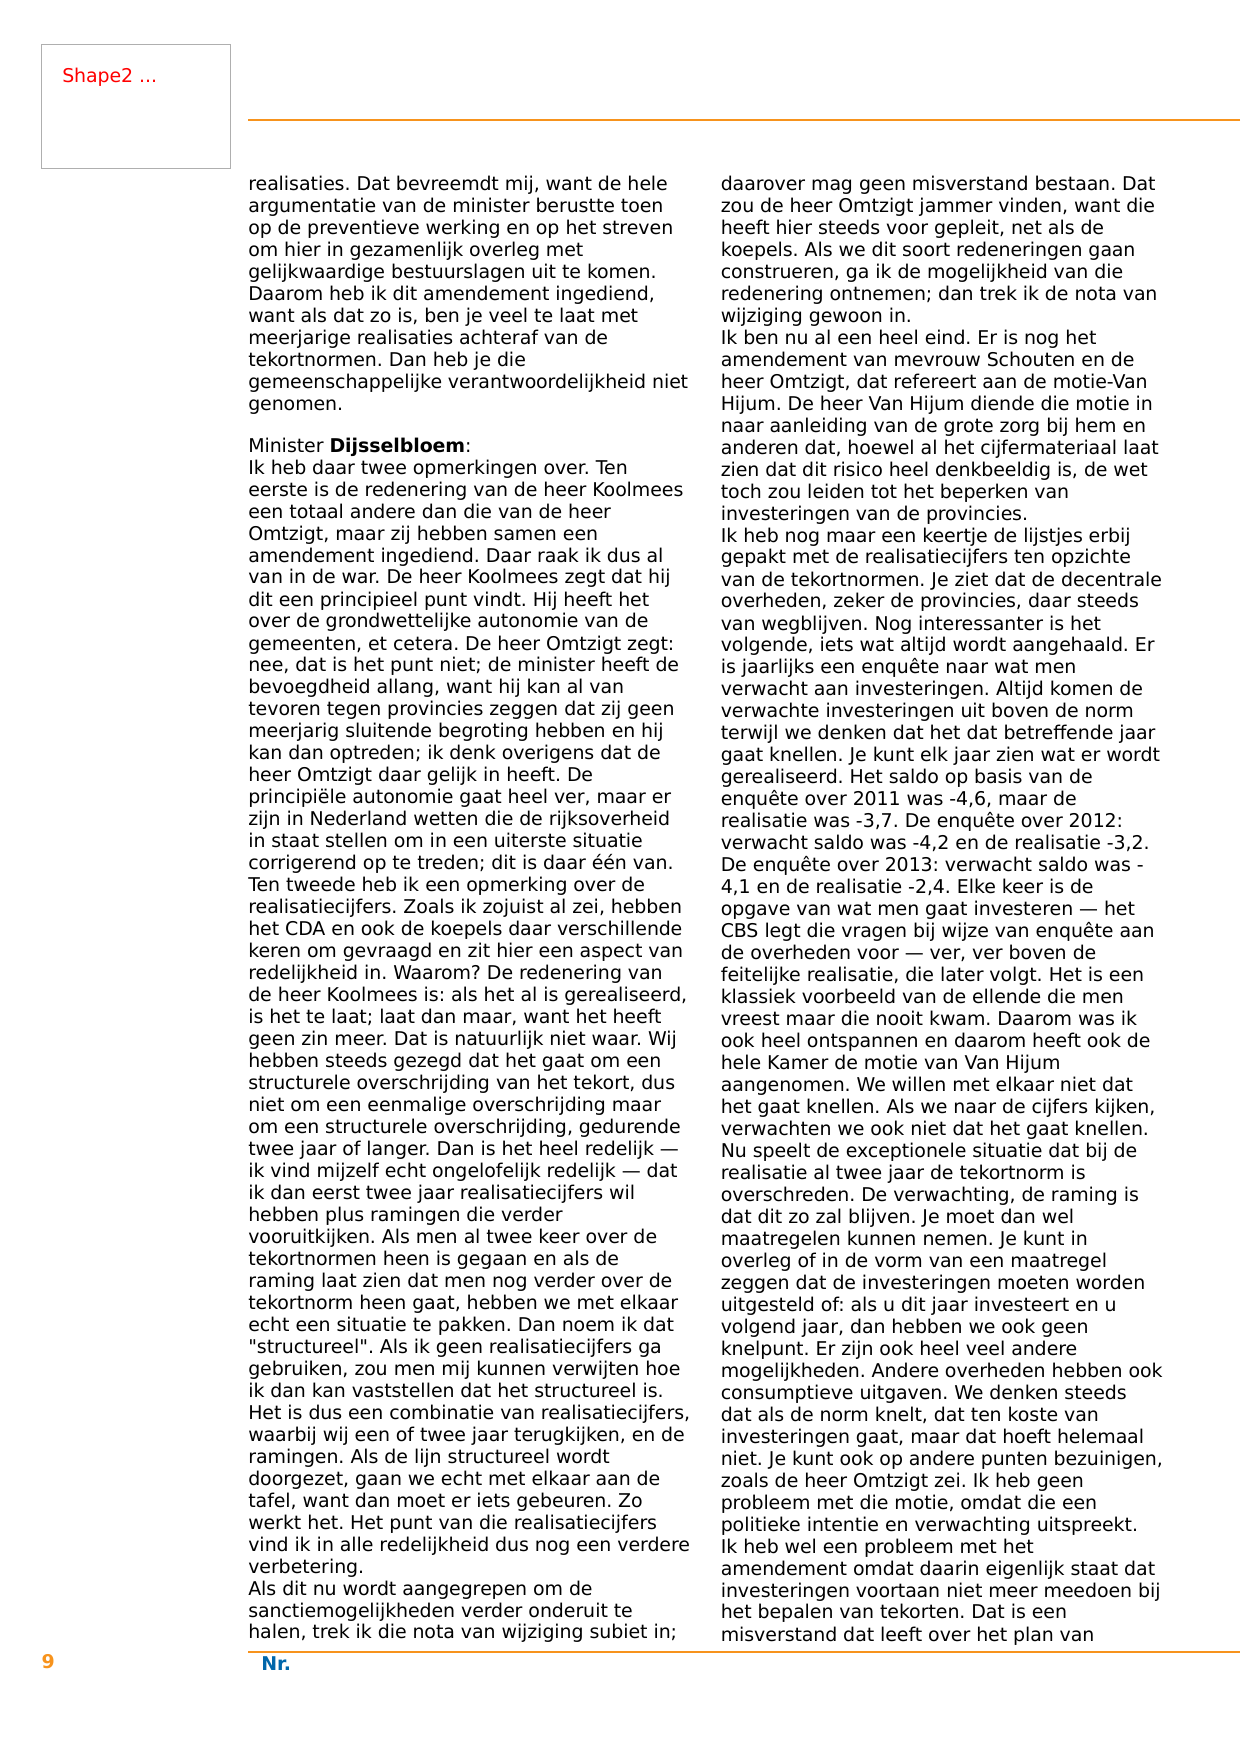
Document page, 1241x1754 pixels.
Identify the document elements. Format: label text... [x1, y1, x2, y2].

text realisaties. Dat bevreemdt mij, want de hele argumentatie van de minister berustte toen op de preventieve werking en op het streven om hier in gezamenlijk overleg met gelijkwaardige bestuurslagen uit te komen. Daarom heb ik dit amendement ingediend, want als dat zo is, ben je veel te laat met meerjarige realisaties achteraf van de tekortnormen. Dan heb je die gemeenschappelijke verantwoordelijkheid niet genomen. [248, 173, 691, 414]
text Ik heb wel een probleem met het amendement omdat daarin eigenlijk staat dat investeringen voortaan niet meer meedoen bij het bepalen van tekorten. Dat is een misverstand dat leeft over het plan van [721, 1536, 1163, 1645]
text Ik ben nu al een heel eind. Er is nog het amendement van mevrouw Schouten en de heer Omtzigt, dat refereert aan de motie-Van Hijum. De heer Van Hijum diende die motie in naar aanleiding van de grote zorg bij hem en anderen dat, hoewel al het cijfermateriaal laat zien dat dit risico heel denkbeeldig is, de wet toch zou leiden tot het beperken van investeringen van de provincies. [721, 327, 1163, 524]
text Ik heb nog maar een keertje de lijstjes erbij gepakt met de realisatiecijfers ten opzichte van de tekortnormen. Je ziet dat de decentrale overheden, zeker de provincies, daar steeds van wegblijven. Nog interessanter is het volgende, iets wat altijd wordt aangehaald. Er is jaarlijks een enquête naar wat men verwacht aan investeringen. Altijd komen de verwachte investeringen uit boven de norm terwijl we denken dat het dat betreffende jaar gaat knellen. Je kunt elk jaar zien wat er wordt gerealiseerd. Het saldo op basis van de enquête over 2011 was -4,6, maar de realisatie was -3,7. De enquête over 2012: verwacht saldo was -4,2 en de realisatie -3,2. De enquête over 2013: verwacht saldo was -4,1 en de realisatie -2,4. Elke keer is de opgave van wat men gaat investeren — het CBS legt die vragen bij wijze van enquête aan de overheden voor — ver, ver boven de feitelijke realisatie, die later volgt. Het is een klassiek voorbeeld van de ellende die men vreest maar die nooit kwam. Daarom was ik ook heel ontspannen en daarom heeft ook de hele Kamer de motie van Van Hijum aangenomen. We willen met elkaar niet dat het gaat knellen. Als we naar de cijfers kijken, verwachten we ook niet dat het gaat knellen. [721, 524, 1163, 1140]
text Minister Dijsselbloem: [248, 434, 691, 457]
text Ik heb daar twee opmerkingen over. Ten eerste is de redenering van de heer Koolmees een totaal andere dan die van de heer Omtzigt, maar zij hebben samen een amendement ingediend. Daar raak ik dus al van in de war. De heer Koolmees zegt dat hij dit een principieel punt vindt. Hij heeft het over de grondwettelijke autonomie van de gemeenten, et cetera. De heer Omtzigt zegt: nee, dat is het punt niet; de minister heeft de bevoegdheid allang, want hij kan al van tevoren tegen provincies zeggen dat zij geen meerjarig sluitende begroting hebben en hij kan dan optreden; ik denk overigens dat de heer Omtzigt daar gelijk in heeft. De principiële autonomie gaat heel ver, maar er zijn in Nederland wetten die de rijksoverheid in staat stellen om in een uiterste situatie corrigerend op te treden; dit is daar één van. [248, 457, 691, 874]
text daarover mag geen misverstand bestaan. Dat zou de heer Omtzigt jammer vinden, want die heeft hier steeds voor gepleit, net als de koepels. Als we dit soort redeneringen gaan construeren, ga ik de mogelijkheid van die redenering ontnemen; dan trek ik de nota van wijziging gewoon in. [721, 173, 1163, 327]
text Ten tweede heb ik een opmerking over de realisatiecijfers. Zoals ik zojuist al zei, hebben het CDA en ook de koepels daar verschillende keren om gevraagd en zit hier een aspect van redelijkheid in. Waarom? De redenering van de heer Koolmees is: als het al is gerealiseerd, is het te laat; laat dan maar, want het heeft geen zin meer. Dat is natuurlijk niet waar. Wij hebben steeds gezegd dat het gaat om een structurele overschrijding van het tekort, dus niet om een eenmalige overschrijding maar om een structurele overschrijding, gedurende twee jaar of langer. Dan is het heel redelijk — ik vind mijzelf echt ongelofelijk redelijk — dat ik dan eerst twee jaar realisatiecijfers wil hebben plus ramingen die verder vooruitkijken. Als men al twee keer over de tekortnormen heen is gegaan en als de raming laat zien dat men nog verder over de tekortnorm heen gaat, hebben we met elkaar echt een situatie te pakken. Dan noem ik dat "structureel". Als ik geen realisatiecijfers ga gebruiken, zou men mij kunnen verwijten hoe ik dan kan vaststellen dat het structureel is. Het is dus een combinatie van realisatiecijfers, waarbij wij een of twee jaar terugkijken, en de ramingen. Als de lijn structureel wordt doorgezet, gaan we echt met elkaar aan de tafel, want dan moet er iets gebeuren. Zo werkt het. Het punt van die realisatiecijfers vind ik in alle redelijkheid dus nog een verdere verbetering. [248, 874, 691, 1577]
text Als dit nu wordt aangegrepen om de sanctiemogelijkheden verder onderuit te halen, trek ik die nota van wijziging subiet in; [248, 1577, 691, 1643]
text Nu speelt de exceptionele situatie dat bij de realisatie al twee jaar de tekortnorm is overschreden. De verwachting, de raming is dat dit zo zal blijven. Je moet dan wel maatregelen kunnen nemen. Je kunt in overleg of in de vorm van een maatregel zeggen dat de investeringen moeten worden uitgesteld of: als u dit jaar investeert en u volgend jaar, dan hebben we ook geen knelpunt. Er zijn ook heel veel andere mogelijkheden. Andere overheden hebben ook consumptieve uitgaven. We denken steeds dat als de norm knelt, dat ten koste van investeringen gaat, maar dat hoeft helemaal niet. Je kunt ook op andere punten bezuinigen, zoals de heer Omtzigt zei. Ik heb geen probleem met die motie, omdat die een politieke intentie en verwachting uitspreekt. [721, 1140, 1163, 1536]
